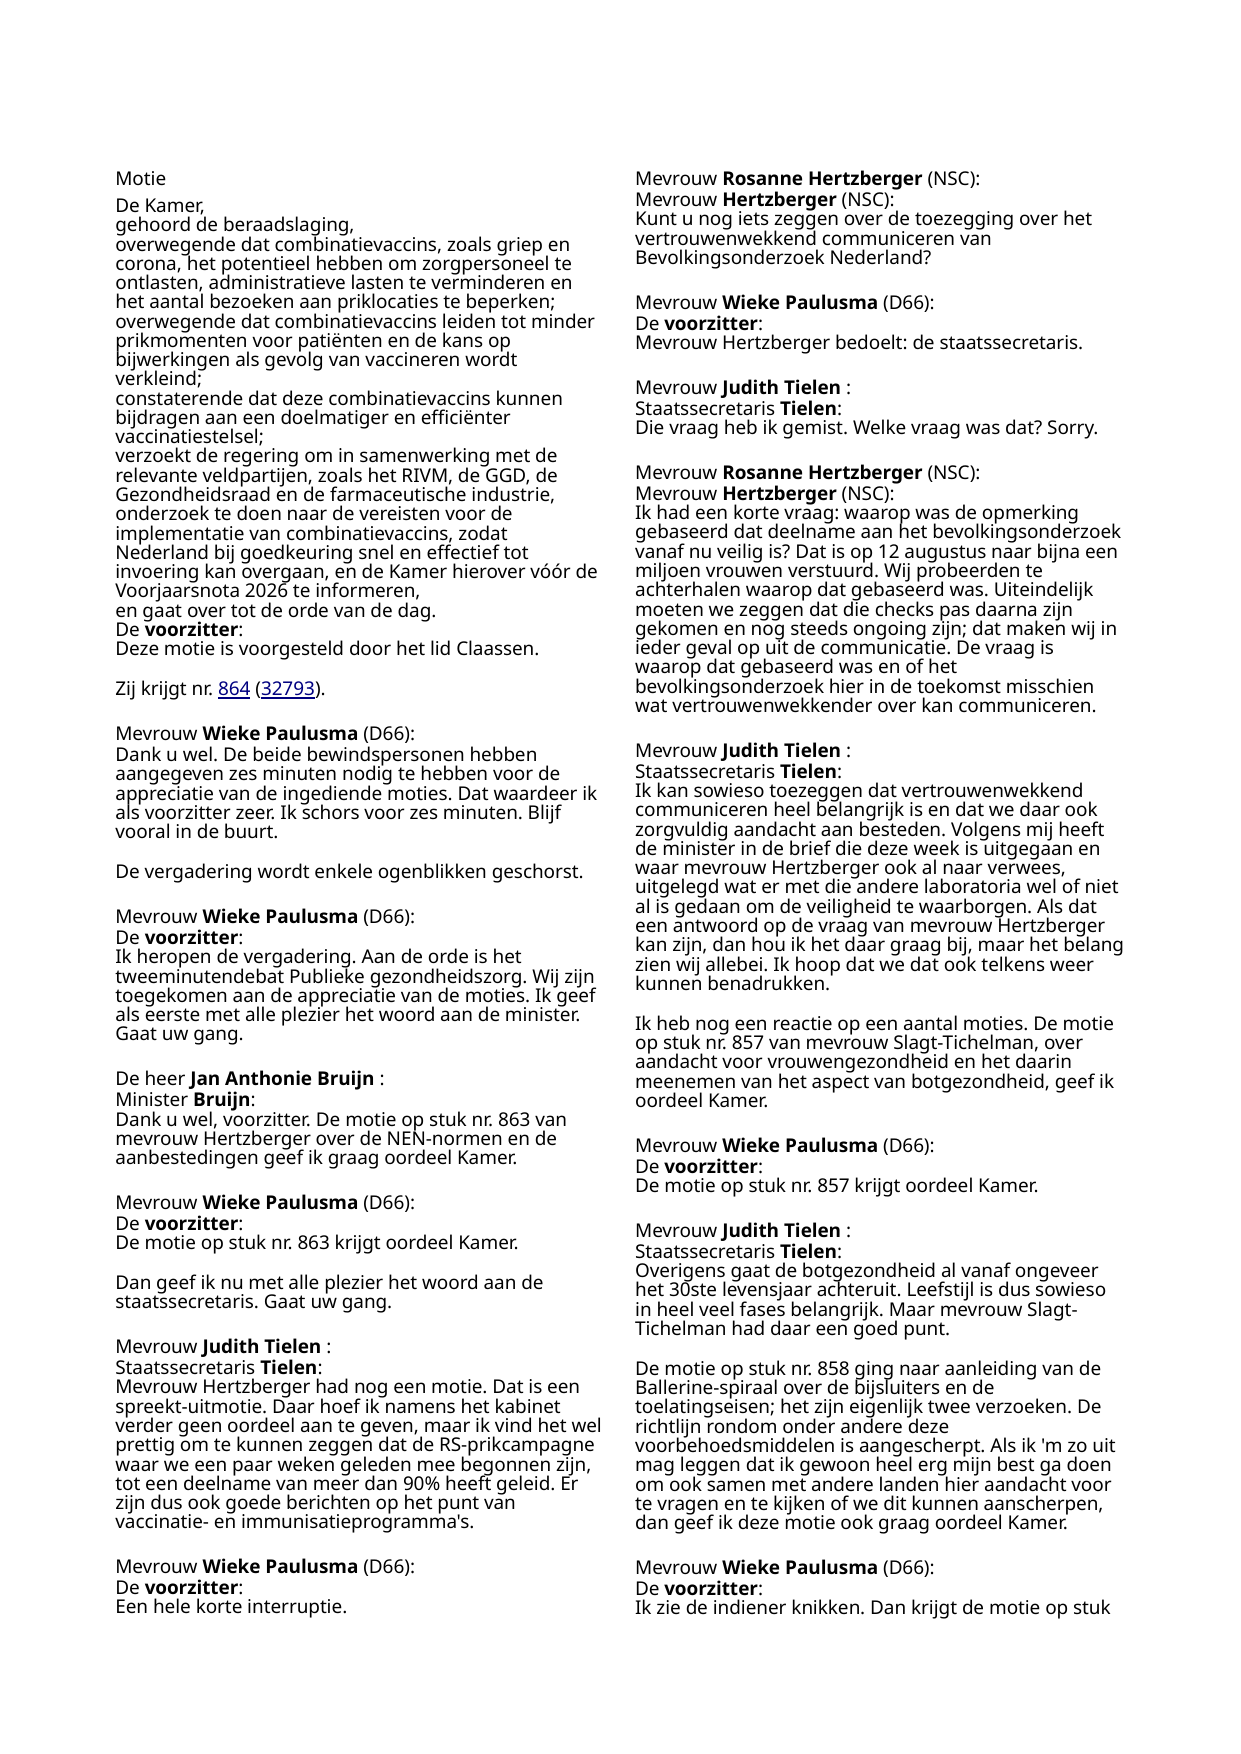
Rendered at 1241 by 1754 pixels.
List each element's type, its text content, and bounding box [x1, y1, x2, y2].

text De voorzitter: [115, 1579, 605, 1598]
text Mevrouw Wieke Paulusma (D66): [635, 1554, 1125, 1580]
text Motie [115, 165, 605, 191]
text Ik kan sowieso toezeggen dat vertrouwenwekkend communiceren heel belangrijk is en dat we daar ook zorgvuldig aandacht aan besteden. Volgens mij heeft de minister in de brief die deze week is uitgegaan en waar mevrouw Hertzberger ook al naar verwees, uitgelegd wat er met die andere laboratoria wel of niet al is gedaan om de veiligheid te waarborgen. Als dat een antwoord op de vraag van mevrouw Hertzberger kan zijn, dan hou ik het daar graag bij, maar het belang zien wij allebei. Ik hoop dat we dat ook telkens weer kunnen benadrukken. [635, 782, 1125, 994]
text gehoord de beraadslaging, [115, 216, 605, 236]
text Dan geef ik nu met alle plezier het woord aan de staatssecretaris. Gaat uw gang. [115, 1274, 605, 1313]
text De voorzitter: [635, 315, 1125, 334]
text Ik had een korte vraag: waarop was de opmerking gebaseerd dat deelname aan het bevolkingsonderzoek vanaf nu veilig is? Dat is op 12 augustus naar bijna een miljoen vrouwen verstuurd. Wij probeerden te achterhalen waarop dat gebaseerd was. Uiteindelijk moeten we zeggen dat die checks pas daarna zijn gekomen en nog steeds ongoing zijn; dat maken wij in ieder geval op uit de communicatie. De vraag is waarop dat gebaseerd was en of het bevolkingsonderzoek hier in de toekomst misschien wat vertrouwenwekkender over kan communiceren. [635, 504, 1125, 716]
text Ik zie de indiener knikken. Dan krijgt de motie op stuk [635, 1599, 1125, 1618]
text De voorzitter: [635, 1158, 1125, 1177]
text De voorzitter: [115, 929, 605, 948]
text en gaat over tot de orde van de dag. [115, 602, 605, 621]
text verzoekt de regering om in samenwerking met de relevante veldpartijen, zoals het RIVM, de GGD, de Gezondheidsraad en de farmaceutische industrie, onderzoek te doen naar de vereisten voor de implementatie van combinatievaccins, zodat Nederland bij goedkeuring snel en effectief tot invoering kan overgaan, en de Kamer hierover vóór de Voorjaarsnota 2026 te informeren, [115, 447, 605, 602]
text Staatssecretaris Tielen: [115, 1359, 605, 1378]
text Mevrouw Wieke Paulusma (D66): [115, 720, 605, 746]
text Mevrouw Rosanne Hertzberger (NSC): [635, 459, 1125, 485]
text De voorzitter: [635, 1580, 1125, 1599]
text overwegende dat combinatievaccins leiden tot minder prikmomenten voor patiënten en de kans op bijwerkingen als gevolg van vaccineren wordt verkleind; [115, 313, 605, 390]
text Mevrouw Hertzberger had nog een motie. Dat is een spreekt-uitmotie. Daar hoef ik namens het kabinet verder geen oordeel aan te geven, maar ik vind het wel prettig om te kunnen zeggen dat de RS-prikcampagne waar we een paar weken geleden mee begonnen zijn, tot een deelname van meer dan 90% heeft geleid. Er zijn dus ook goede berichten op het punt van vaccinatie- en immunisatieprogramma's. [115, 1378, 605, 1533]
text Dank u wel, voorzitter. De motie op stuk nr. 863 van mevrouw Hertzberger over de NEN-normen en de aanbestedingen geef ik graag oordeel Kamer. [115, 1111, 605, 1168]
text De motie op stuk nr. 857 krijgt oordeel Kamer. [635, 1177, 1125, 1196]
text Deze motie is voorgesteld door het lid Claassen. [115, 640, 605, 659]
text Mevrouw Judith Tielen : [635, 1217, 1125, 1243]
text De voorzitter: [115, 1215, 605, 1234]
text De vergadering wordt enkele ogenblikken geschorst. [115, 863, 605, 882]
text Ik heropen de vergadering. Aan de orde is het tweeminutendebat Publieke gezondheidszorg. Wij zijn toegekomen aan de appreciatie van de moties. Ik geef als eerste met alle plezier het woord aan de minister. Gaat uw gang. [115, 948, 605, 1045]
text Zij krijgt nr. 864 (32793). [115, 680, 605, 699]
text Mevrouw Judith Tielen : [635, 737, 1125, 763]
text Een hele korte interruptie. [115, 1598, 605, 1618]
text overwegende dat combinatievaccins, zoals griep en corona, het potentieel hebben om zorgpersoneel te ontlasten, administratieve lasten te verminderen en het aantal bezoeken aan priklocaties te beperken; [115, 236, 605, 313]
text Mevrouw Judith Tielen : [635, 374, 1125, 400]
text De heer Jan Anthonie Bruijn : [115, 1066, 605, 1091]
text Minister Bruijn: [115, 1091, 605, 1111]
text Kunt u nog iets zeggen over de toezegging over het vertrouwenwekkend communiceren van Bevolkingsonderzoek Nederland? [635, 210, 1125, 268]
text Mevrouw Wieke Paulusma (D66): [635, 289, 1125, 315]
text Staatssecretaris Tielen: [635, 1243, 1125, 1262]
text Mevrouw Hertzberger (NSC): [635, 191, 1125, 210]
text Mevrouw Judith Tielen : [115, 1333, 605, 1359]
text Ik heb nog een reactie op een aantal moties. De motie op stuk nr. 857 van mevrouw Slagt-Tichelman, over aandacht voor vrouwengezondheid en het daarin meenemen van het aspect van botgezondheid, geef ik oordeel Kamer. [635, 1015, 1125, 1111]
text constaterende dat deze combinatievaccins kunnen bijdragen aan een doelmatiger en efficiënter vaccinatiestelsel; [115, 390, 605, 447]
text Mevrouw Wieke Paulusma (D66): [115, 1189, 605, 1215]
text Die vraag heb ik gemist. Welke vraag was dat? Sorry. [635, 419, 1125, 438]
text Mevrouw Hertzberger bedoelt: de staatssecretaris. [635, 334, 1125, 353]
text Staatssecretaris Tielen: [635, 763, 1125, 782]
text Staatssecretaris Tielen: [635, 400, 1125, 419]
text Mevrouw Wieke Paulusma (D66): [635, 1132, 1125, 1158]
text Dank u wel. De beide bewindspersonen hebben aangegeven zes minuten nodig te hebben voor de appreciatie van de ingediende moties. Dat waardeer ik als voorzitter zeer. Ik schors voor zes minuten. Blijf vooral in de buurt. [115, 746, 605, 842]
text De motie op stuk nr. 858 ging naar aanleiding van de Ballerine-spiraal over de bijsluiters en de toelatingseisen; het zijn eigenlijk twee verzoeken. De richtlijn rondom onder andere deze voorbehoedsmiddelen is aangescherpt. Als ik 'm zo uit mag leggen dat ik gewoon heel erg mijn best ga doen om ook samen met andere landen hier aandacht voor te vragen en te kijken of we dit kunnen aanscherpen, dan geef ik deze motie ook graag oordeel Kamer. [635, 1360, 1125, 1533]
text Mevrouw Hertzberger (NSC): [635, 485, 1125, 504]
text Mevrouw Rosanne Hertzberger (NSC): [635, 165, 1125, 191]
text De Kamer, [115, 197, 605, 216]
text De voorzitter: [115, 621, 605, 640]
text Mevrouw Wieke Paulusma (D66): [115, 903, 605, 929]
text Mevrouw Wieke Paulusma (D66): [115, 1553, 605, 1579]
text Overigens gaat de botgezondheid al vanaf ongeveer het 30ste levensjaar achteruit. Leefstijl is dus sowieso in heel veel fases belangrijk. Maar mevrouw Slagt-Tichelman had daar een goed punt. [635, 1262, 1125, 1339]
text De motie op stuk nr. 863 krijgt oordeel Kamer. [115, 1234, 605, 1253]
